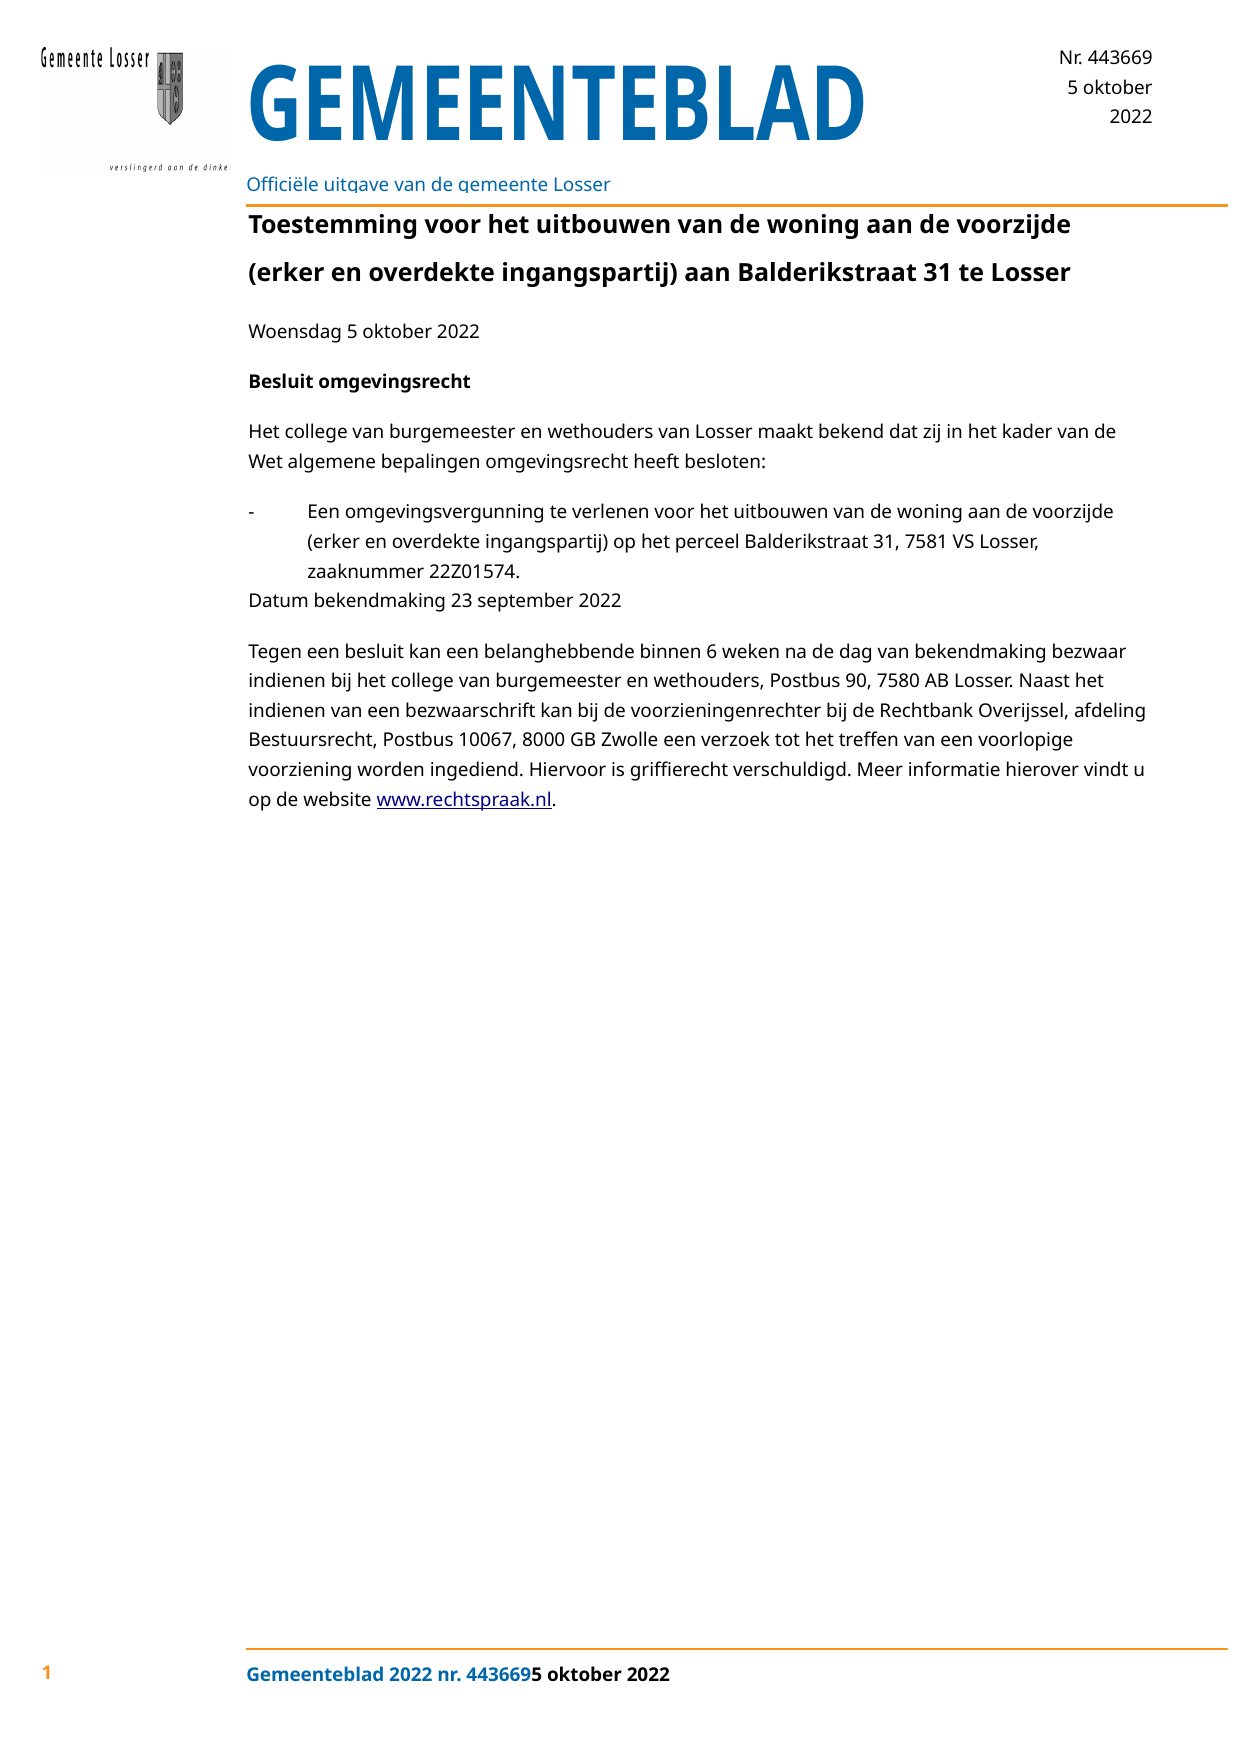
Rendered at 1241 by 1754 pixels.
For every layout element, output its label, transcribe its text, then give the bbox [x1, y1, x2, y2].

text Woensdag 5 oktober 2022 [248, 318, 1152, 344]
list Een omgevingsvergunning te verlenen voor het uitbouwen van de woning aan de voorzijde (erker en overdekte ingangspartij) op het perceel Balderikstraat 31, 7581 VS Losser, zaaknummer 22Z01574. [248, 499, 1152, 584]
text Datum bekendmaking 23 september 2022 [248, 587, 1152, 613]
text Tegen een besluit kan een belanghebbende binnen 6 weken na de dag van bekendmaking bezwaar indienen bij het college van burgemeester en wethouders, Postbus 90, 7580 AB Losser. Naast het indienen van een bezwaarschrift kan bij de voorzieningenrechter bij de Rechtbank Overijssel, afdeling Bestuursrecht, Postbus 10067, 8000 GB Zwolle een verzoek tot het treffen van een voorlopige voorziening worden ingediend. Hiervoor is griffierecht verschuldigd. Meer informatie hierover vindt u op de website www.rechtspraak.nl. [248, 638, 1152, 812]
text Besluit omgevingsrecht [248, 368, 1152, 394]
text Het college van burgemeester en wethouders van Losser maakt bekend dat zij in het kader van de Wet algemene bepalingen omgevingsrecht heeft besloten: [248, 419, 1152, 474]
text Toestemming voor het uitbouwen van de woning aan de voorzijde (erker en overdekte ingangspartij) aan Balderikstraat 31 te Losser [248, 207, 1152, 288]
picture [41, 47, 231, 172]
